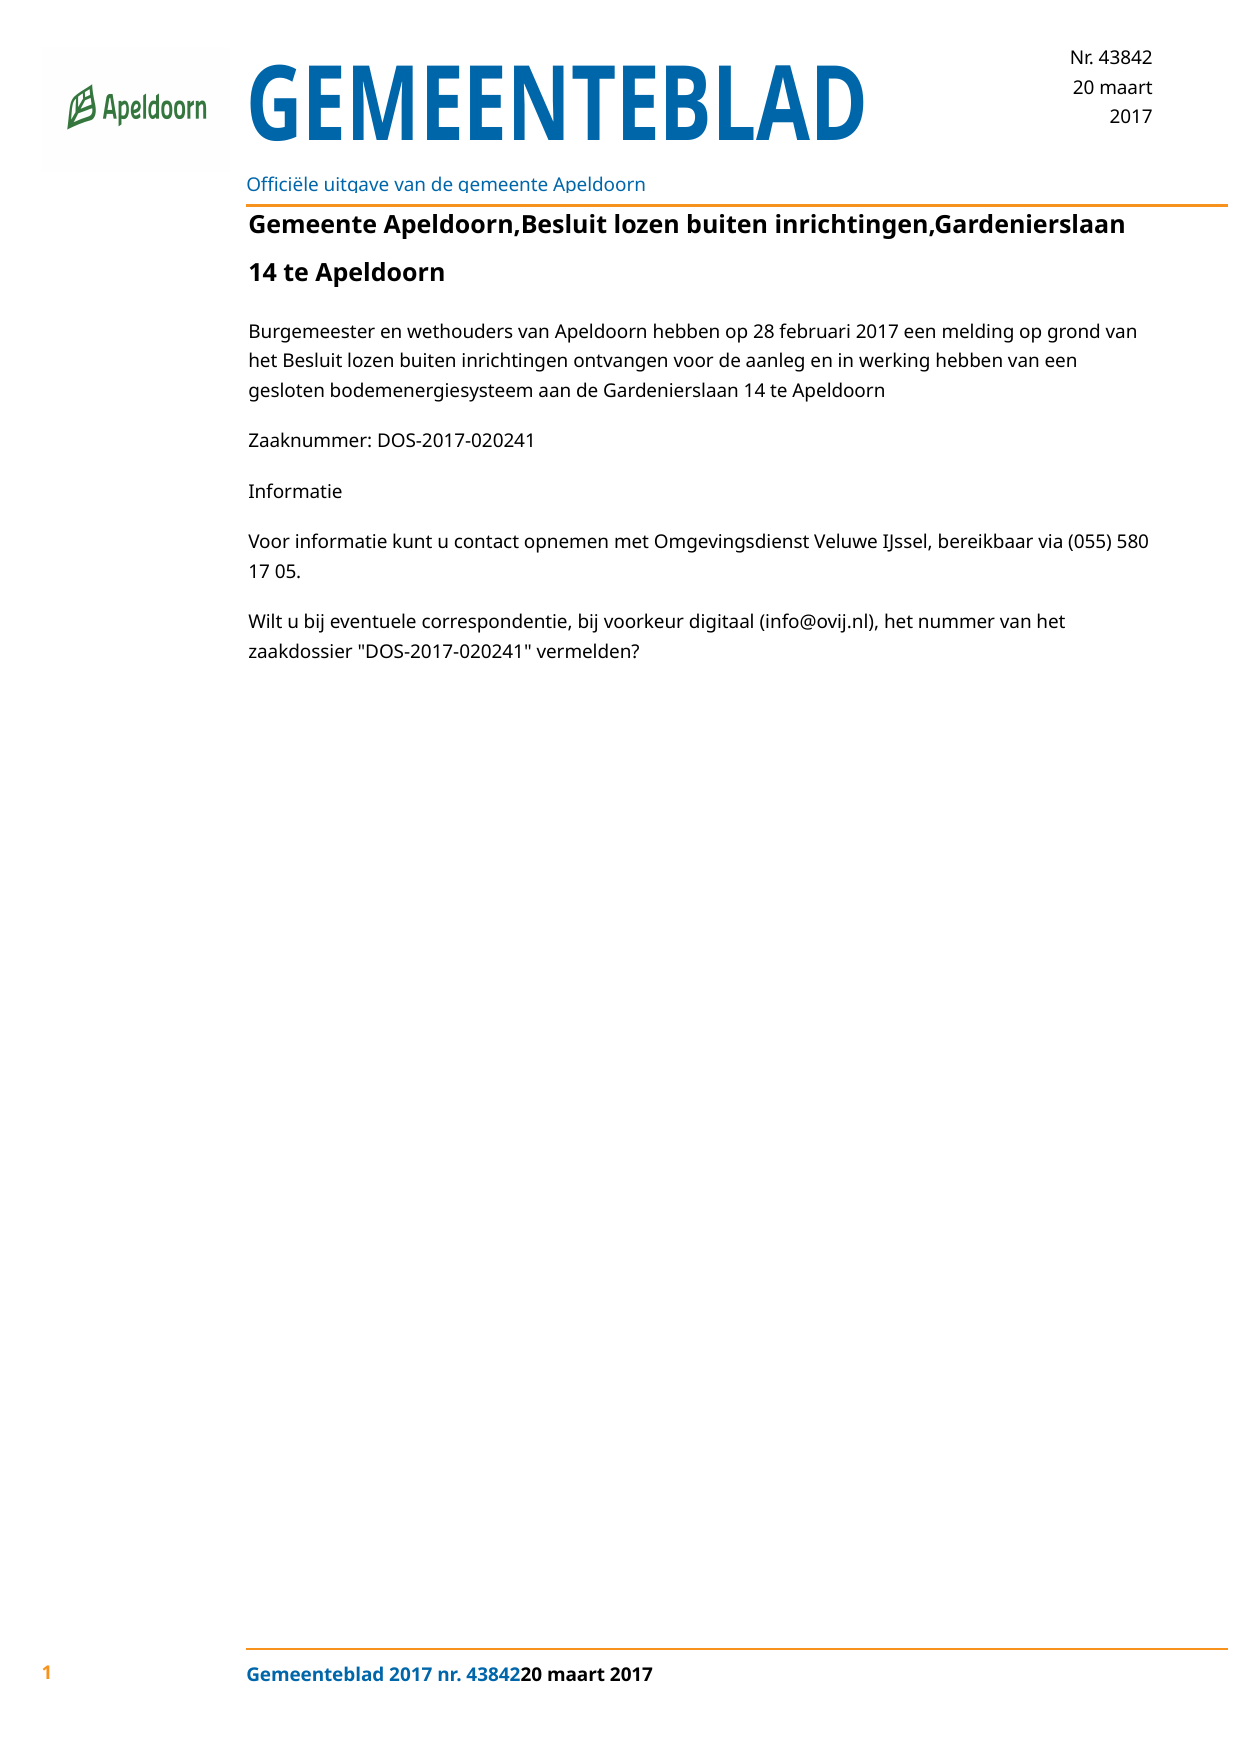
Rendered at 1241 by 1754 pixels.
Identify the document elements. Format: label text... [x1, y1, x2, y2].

text Wilt u bij eventuele correspondentie, bij voorkeur digitaal (info@ovij.nl), het nummer van het zaakdossier "DOS-2017-020241" vermelden? [248, 608, 1152, 664]
picture [41, 47, 231, 172]
text Burgemeester en wethouders van Apeldoorn hebben op 28 februari 2017 een melding op grond van het Besluit lozen buiten inrichtingen ontvangen voor de aanleg en in werking hebben van een gesloten bodemenergiesysteem aan de Gardenierslaan 14 te Apeldoorn [248, 318, 1152, 403]
text Gemeente Apeldoorn,Besluit lozen buiten inrichtingen,Gardenierslaan 14 te Apeldoorn [248, 207, 1152, 288]
text Voor informatie kunt u contact opnemen met Omgevingsdienst Veluwe IJssel, bereikbaar via (055) 580 17 05. [248, 528, 1152, 584]
text Informatie [248, 478, 1152, 504]
text Zaaknummer: DOS-2017-020241 [248, 427, 1152, 453]
